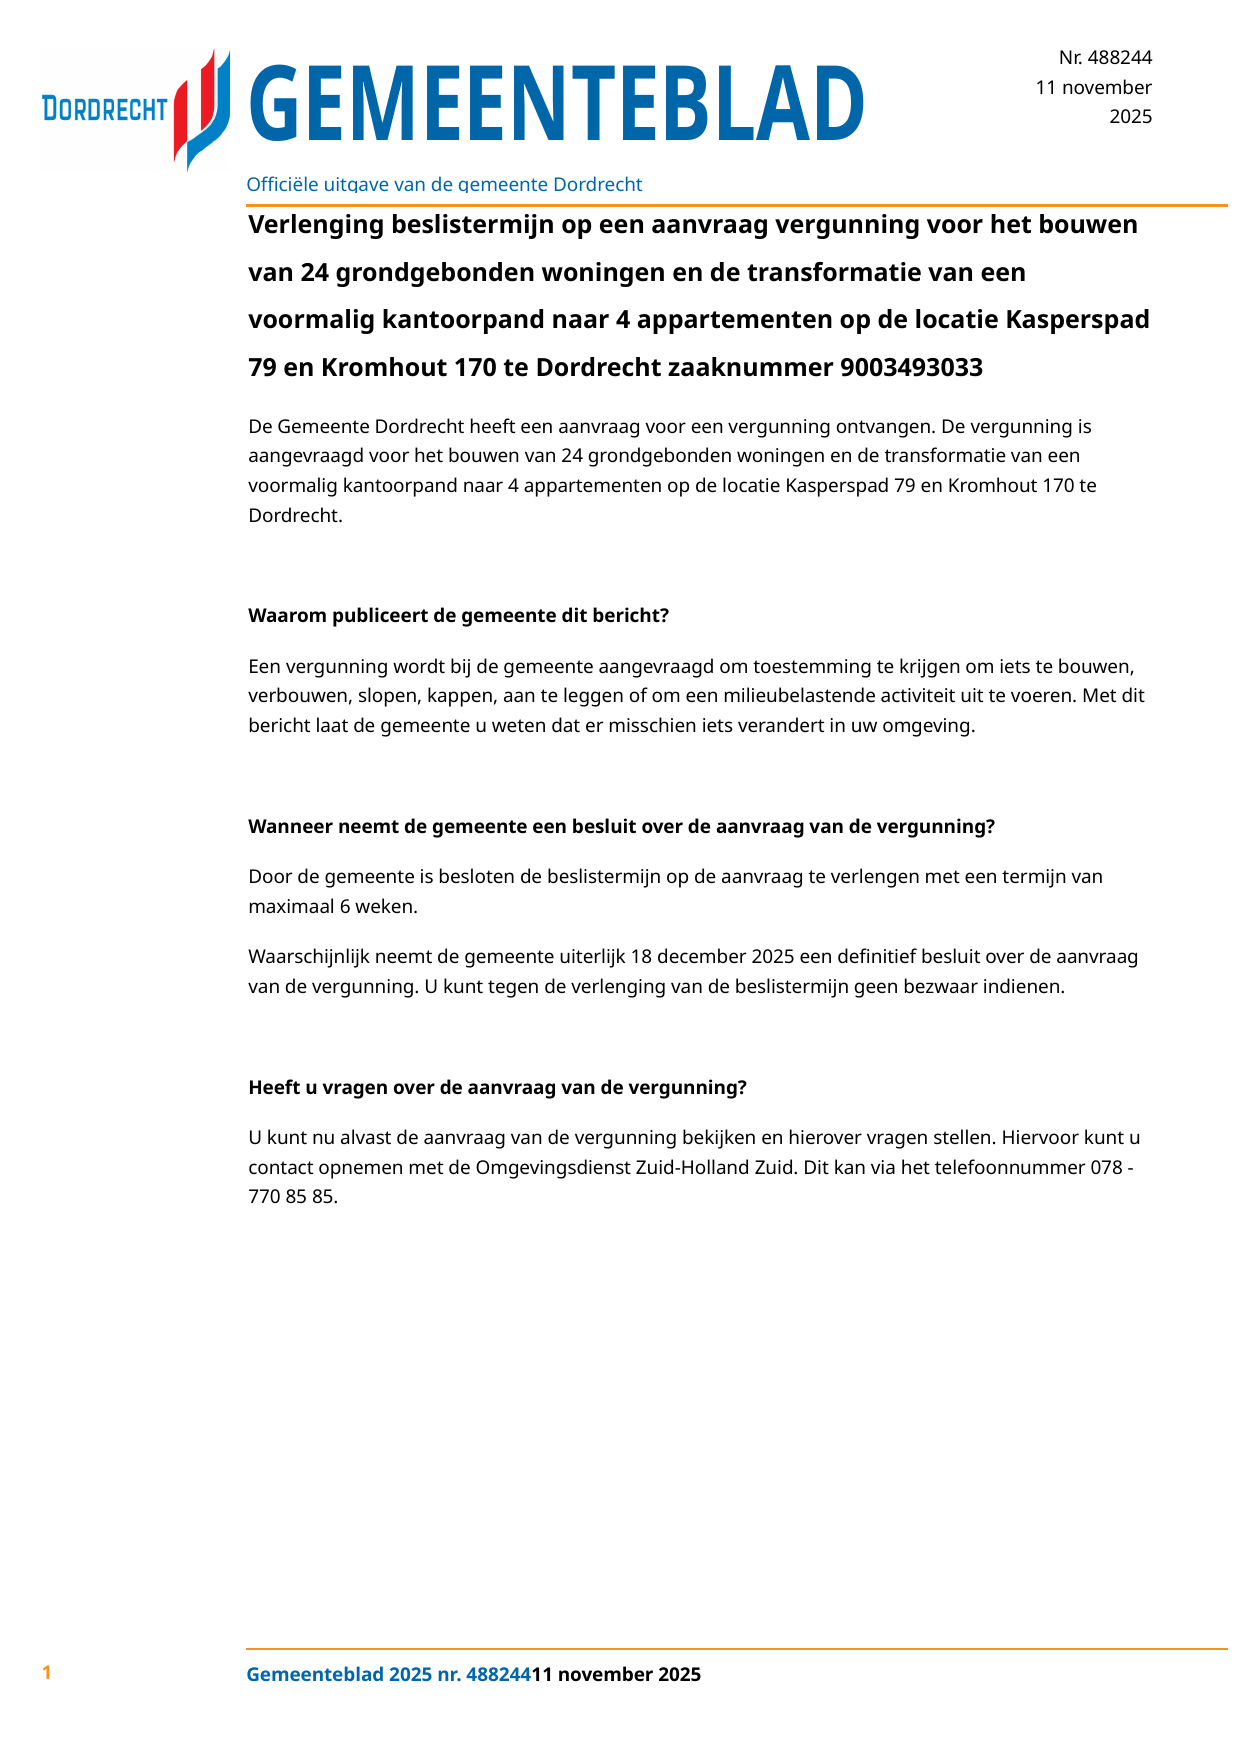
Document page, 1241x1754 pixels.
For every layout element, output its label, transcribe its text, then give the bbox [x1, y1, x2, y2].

text Waarschijnlijk neemt de gemeente uiterlijk 18 december 2025 een definitief besluit over de aanvraag van de vergunning. U kunt tegen de verlenging van de beslistermijn geen bezwaar indienen. [248, 943, 1152, 999]
text Een vergunning wordt bij de gemeente aangevraagd om toestemming te krijgen om iets te bouwen, verbouwen, slopen, kappen, aan te leggen of om een milieubelastende activiteit uit te voeren. Met dit bericht laat de gemeente u weten dat er misschien iets verandert in uw omgeving. [248, 653, 1152, 738]
text De Gemeente Dordrecht heeft een aanvraag voor een vergunning ontvangen. De vergunning is aangevraagd voor het bouwen van 24 grondgebonden woningen en de transformatie van een voormalig kantoorpand naar 4 appartementen op de locatie Kasperspad 79 en Kromhout 170 te Dordrecht. [248, 413, 1152, 528]
text Heeft u vragen over de aanvraag van de vergunning? [248, 1074, 1152, 1100]
text U kunt nu alvast de aanvraag van de vergunning bekijken en hierover vragen stellen. Hiervoor kunt u contact opnemen met de Omgevingsdienst Zuid-Holland Zuid. Dit kan via het telefoonnummer 078 - 770 85 85. [248, 1124, 1152, 1209]
text Verlenging beslistermijn op een aanvraag vergunning voor het bouwen van 24 grondgebonden woningen en de transformatie van een voormalig kantoorpand naar 4 appartementen op de locatie Kasperspad 79 en Kromhout 170 te Dordrecht zaaknummer 9003493033 [248, 207, 1152, 384]
text Door de gemeente is besloten de beslistermijn op de aanvraag te verlengen met een termijn van maximaal 6 weken. [248, 863, 1152, 919]
text Wanneer neemt de gemeente een besluit over de aanvraag van de vergunning? [248, 813, 1152, 839]
picture [41, 47, 231, 172]
text Waarom publiceert de gemeente dit bericht? [248, 603, 1152, 628]
